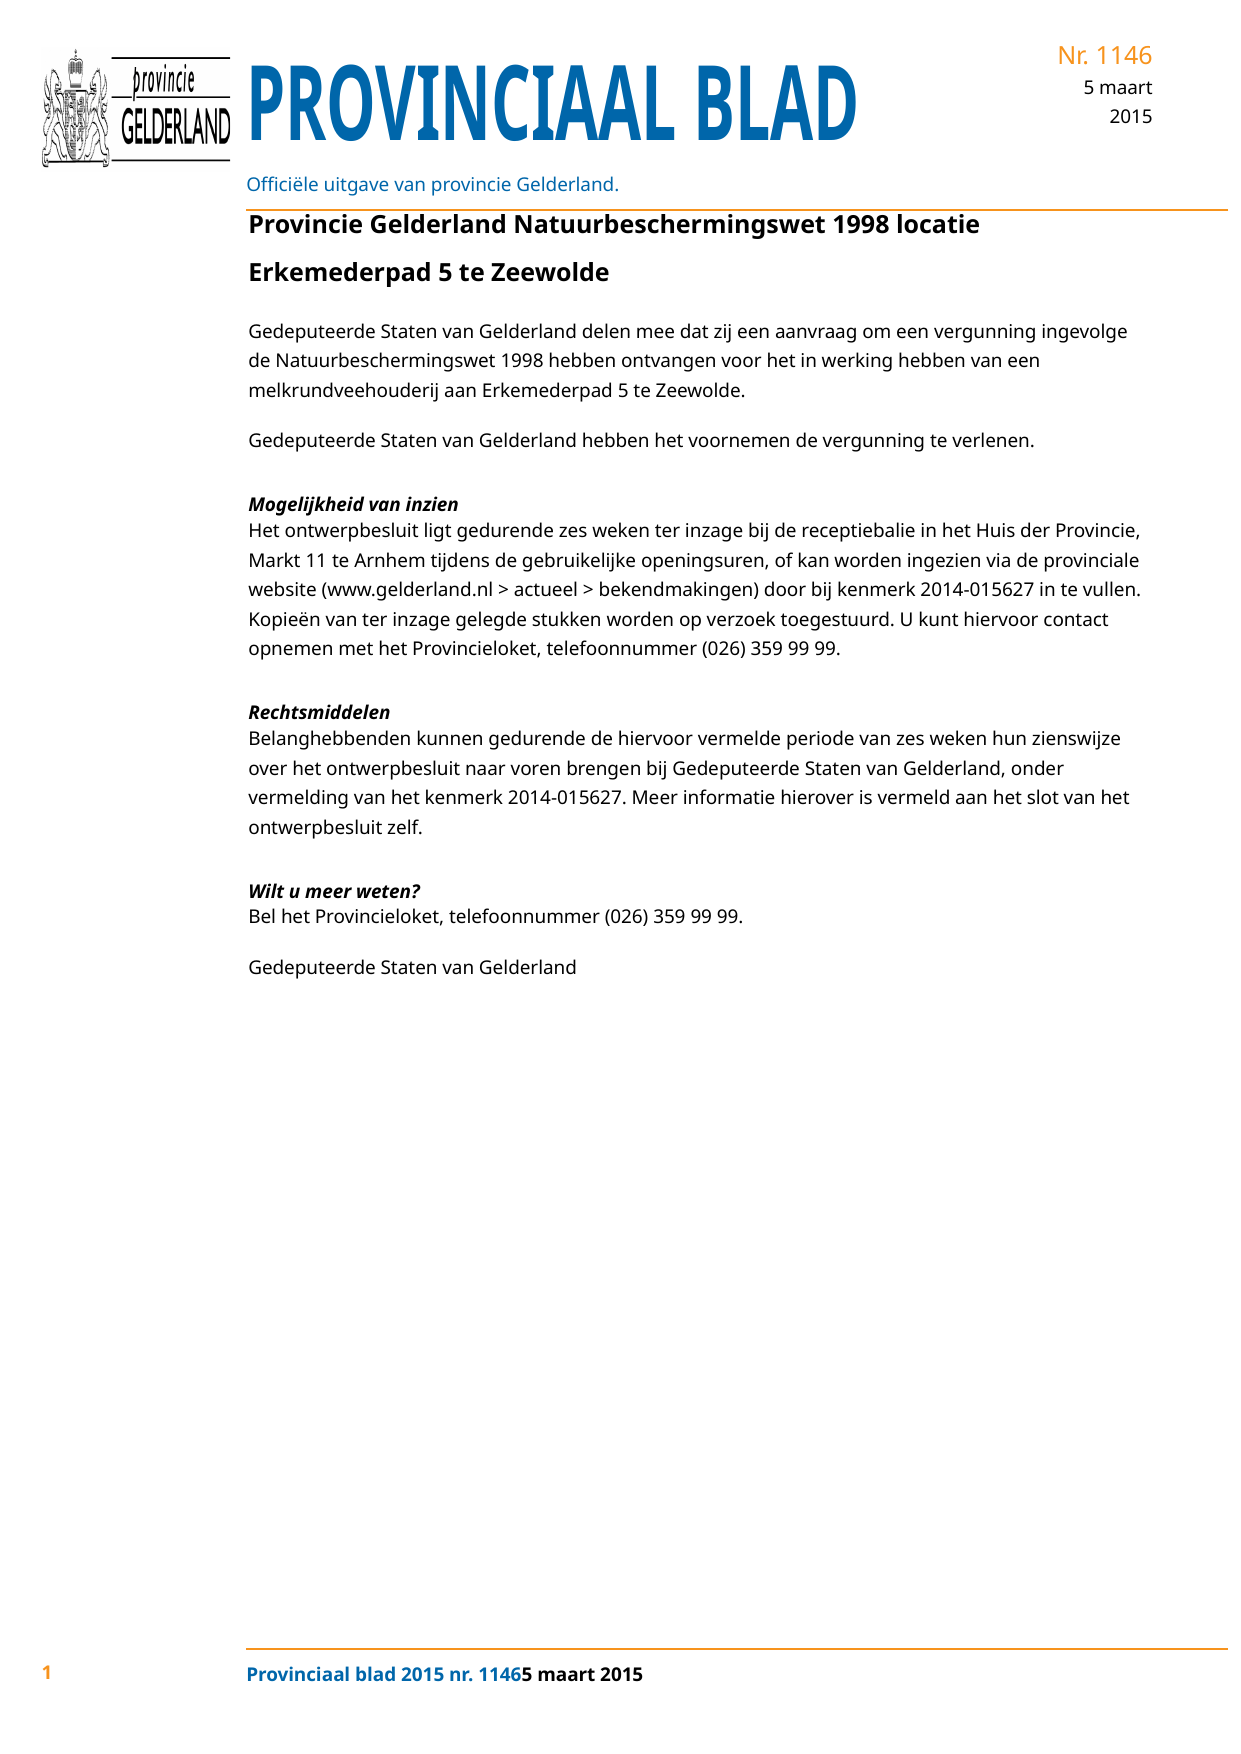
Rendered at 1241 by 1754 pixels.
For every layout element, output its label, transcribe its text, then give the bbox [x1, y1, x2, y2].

text Rechtsmiddelen [248, 699, 1152, 725]
text Provincie Gelderland Natuurbeschermingswet 1998 locatie Erkemederpad 5 te Zeewolde [248, 211, 1152, 288]
text Gedeputeerde Staten van Gelderland delen mee dat zij een aanvraag om een vergunning ingevolge de Natuurbeschermingswet 1998 hebben ontvangen voor het in werking hebben van een melkrundveehouderij aan Erkemederpad 5 te Zeewolde. [248, 318, 1152, 403]
text Belanghebbenden kunnen gedurende de hiervoor vermelde periode van zes weken hun zienswijze over het ontwerpbesluit naar voren brengen bij Gedeputeerde Staten van Gelderland, onder vermelding van het kenmerk 2014-015627. Meer informatie hierover is vermeld aan het slot van het ontwerpbesluit zelf. [248, 725, 1152, 840]
text Gedeputeerde Staten van Gelderland [248, 954, 1152, 980]
picture [41, 47, 231, 172]
text Bel het Provincieloket, telefoonnummer (026) 359 99 99. [248, 904, 1152, 929]
text Mogelijkheid van inzien [248, 491, 1152, 517]
text Het ontwerpbesluit ligt gedurende zes weken ter inzage bij de receptiebalie in het Huis der Provincie, Markt 11 te Arnhem tijdens de gebruikelijke openingsuren, of kan worden ingezien via de provinciale website (www.gelderland.nl > actueel > bekendmakingen) door bij kenmerk 2014-015627 in te vullen. Kopieën van ter inzage gelegde stukken worden op verzoek toegestuurd. U kunt hiervoor contact opnemen met het Provincieloket, telefoonnummer (026) 359 99 99. [248, 517, 1152, 661]
text Gedeputeerde Staten van Gelderland hebben het voornemen de vergunning te verlenen. [248, 427, 1152, 453]
text Wilt u meer weten? [248, 878, 1152, 904]
